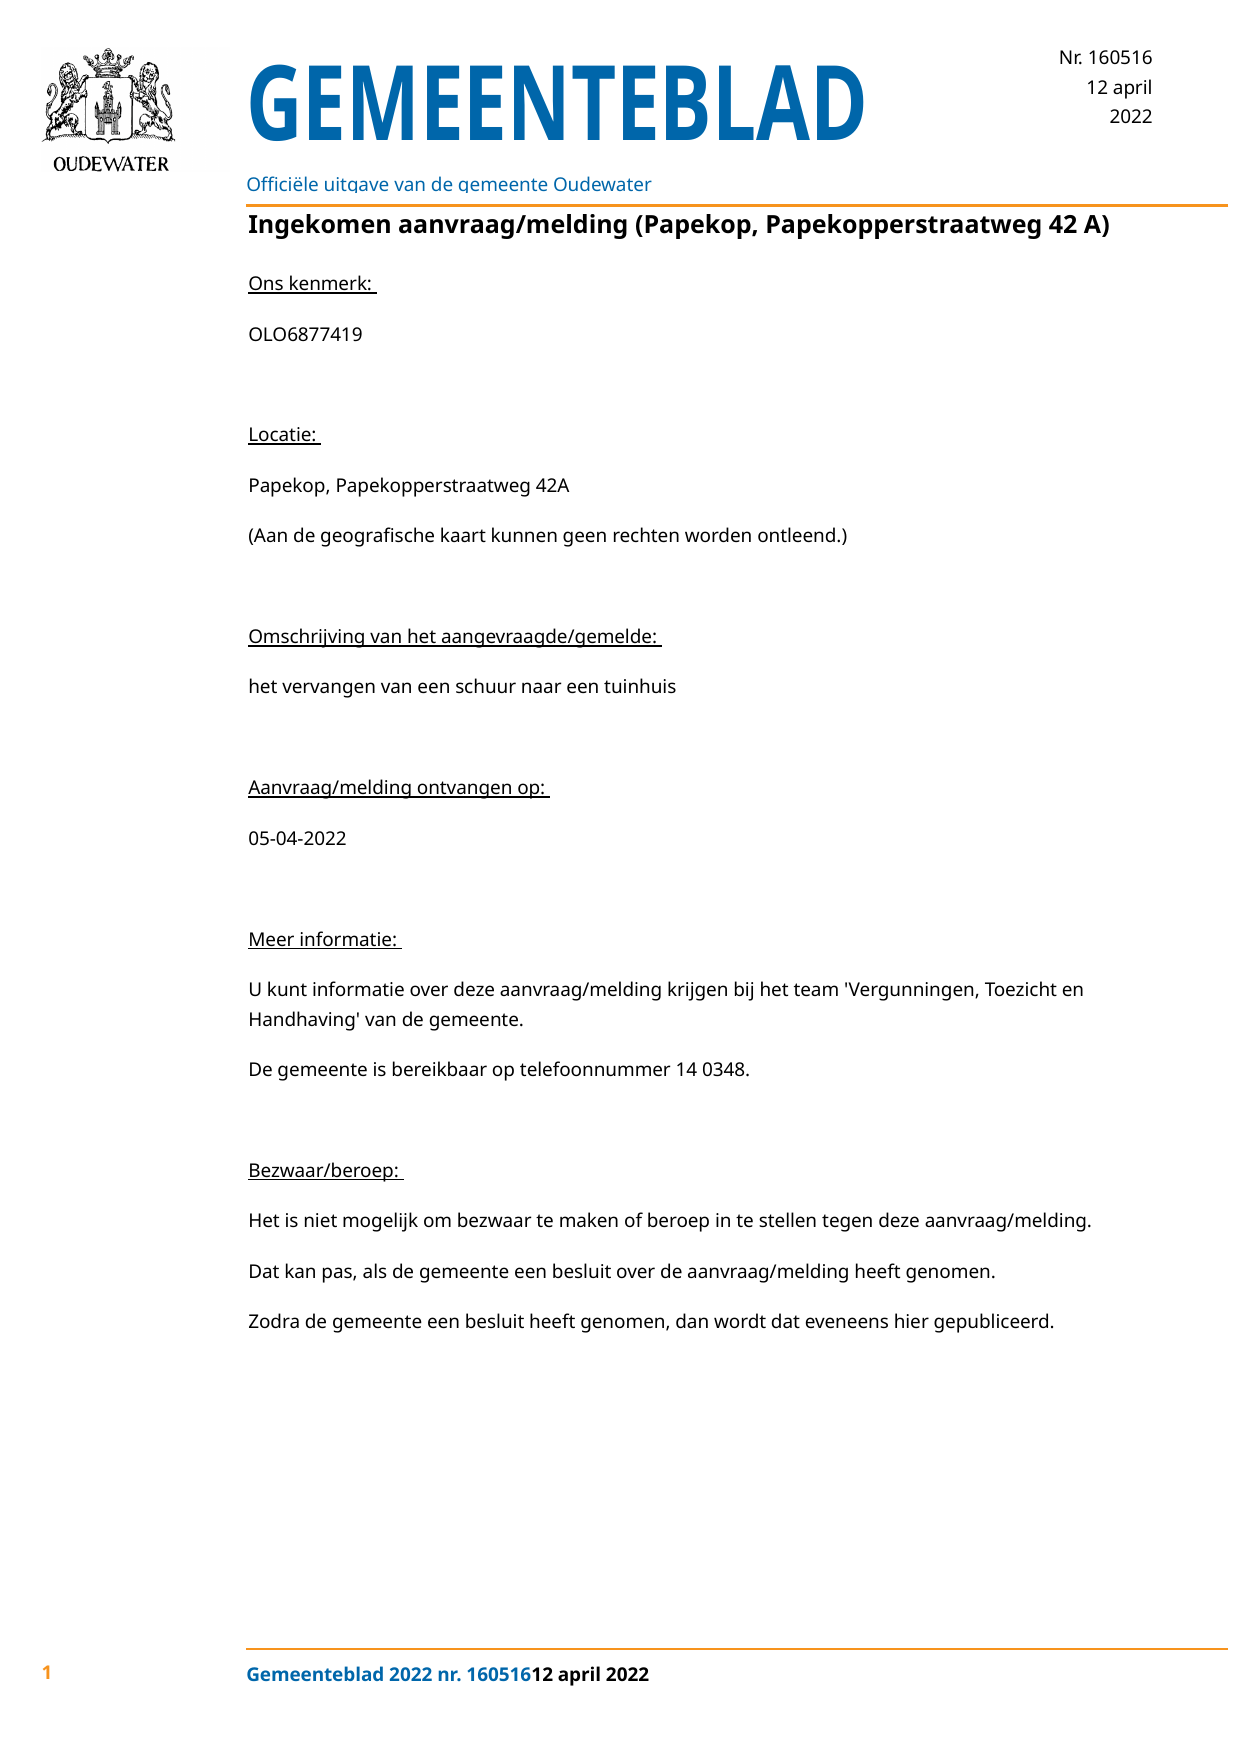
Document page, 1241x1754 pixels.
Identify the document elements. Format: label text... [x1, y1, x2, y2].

text Dat kan pas, als de gemeente een besluit over de aanvraag/melding heeft genomen. [248, 1258, 1152, 1283]
text U kunt informatie over deze aanvraag/melding krijgen bij het team 'Vergunningen, Toezicht en Handhaving' van de gemeente. [248, 976, 1152, 1031]
text Omschrijving van het aangevraagde/gemelde: [248, 623, 1152, 649]
text Aanvraag/melding ontvangen op: [248, 774, 1152, 800]
text Locatie: [248, 422, 1152, 447]
text Ons kenmerk: [248, 270, 1152, 296]
text Bezwaar/beroep: [248, 1157, 1152, 1183]
text het vervangen van een schuur naar een tuinhuis [248, 674, 1152, 699]
text Zodra de gemeente een besluit heeft genomen, dan wordt dat eveneens hier gepubliceerd. [248, 1308, 1152, 1334]
text Meer informatie: [248, 926, 1152, 951]
text 05-04-2022 [248, 825, 1152, 851]
picture [41, 47, 231, 172]
text (Aan de geografische kaart kunnen geen rechten worden ontleend.) [248, 522, 1152, 548]
text Het is niet mogelijk om bezwaar te maken of beroep in te stellen tegen deze aanvraag/melding. [248, 1207, 1152, 1233]
text Ingekomen aanvraag/melding (Papekop, Papekopperstraatweg 42 A) [248, 207, 1152, 241]
text Papekop, Papekopperstraatweg 42A [248, 472, 1152, 498]
text De gemeente is bereikbaar op telefoonnummer 14 0348. [248, 1056, 1152, 1082]
text OLO6877419 [248, 321, 1152, 346]
